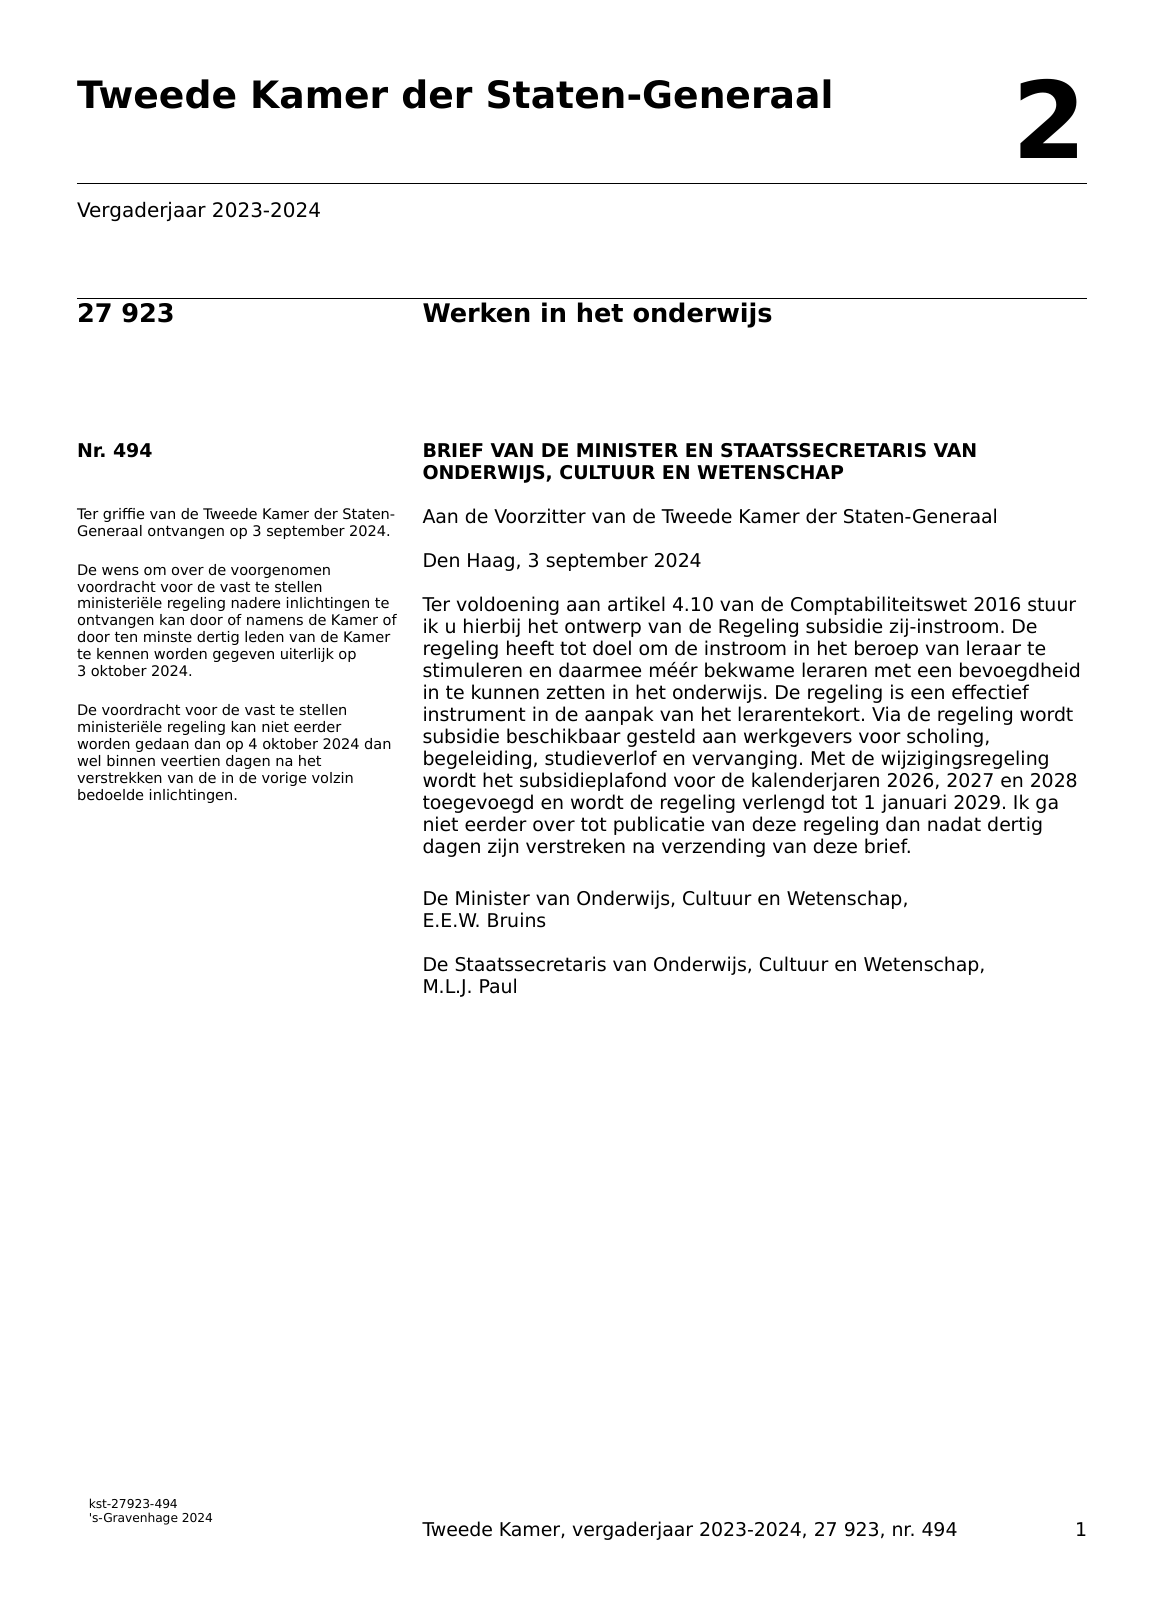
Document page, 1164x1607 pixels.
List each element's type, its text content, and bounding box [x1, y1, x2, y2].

table_header Tweede Kamer der Staten-Generaal [77, 59, 886, 183]
table_cell Vergaderjaar 2023-2024 [77, 184, 1087, 298]
table_header 2 [886, 59, 1087, 183]
text [77, 680, 399, 702]
text [77, 539, 399, 562]
text kst-27923-494 [88, 1497, 323, 1511]
text De wens om over de voorgenomen voordracht voor de vast te stellen ministeriële regeling nadere inlichtingen te ontvangen kan door of namens de Kamer of door ten minste dertig leden van de Kamer te kennen worden gegeven uiterlijk op 3 oktober 2024. [77, 562, 399, 680]
text Ter voldoening aan artikel 4.10 van de Comptabiliteitswet 2016 stuur ik u hierbij het ontwerp van de Regeling subsidie zij-instroom. De regeling heeft tot doel om de instroom in het beroep van leraar te stimuleren en daarmee méér bekwame leraren met een bevoegdheid in te kunnen zetten in het onderwijs. De regeling is een effectief instrument in de aanpak van het lerarentekort. Via de regeling wordt subsidie beschikbaar gesteld aan werkgevers voor scholing, begeleiding, studieverlof en vervanging. Met de wijzigingsregeling wordt het subsidieplafond voor de kalenderjaren 2026, 2027 en 2028 toegevoegd en wordt de regeling verlengd tot 1 januari 2029. Ik ga niet eerder over tot publicatie van deze regeling dan nadat dertig dagen zijn verstreken na verzending van deze brief. [422, 594, 1087, 858]
text De voordracht voor de vast te stellen ministeriële regeling kan niet eerder worden gedaan dan op 4 oktober 2024 dan wel binnen veertien dagen na het verstrekken van de in de vorige volzin bedoelde inlichtingen. [77, 702, 399, 803]
text De Minister van Onderwijs, Cultuur en Wetenschap, E.E.W. Bruins [422, 888, 1087, 932]
text Den Haag, 3 september 2024 [422, 550, 1087, 572]
subtitle 27 923 Werken in het onderwijs [77, 299, 1087, 329]
text 's-Gravenhage 2024 [88, 1511, 323, 1525]
text Ter griffie van de Tweede Kamer der Staten-Generaal ontvangen op 3 september 2024. [77, 506, 399, 539]
text Aan de Voorzitter van de Tweede Kamer der Staten-Generaal [422, 506, 1087, 528]
subtitle Nr. 494 BRIEF VAN DE MINISTER EN STAATSSECRETARIS VAN ONDERWIJS, CULTUUR EN WETENSCHAP [77, 440, 1087, 484]
text De Staatssecretaris van Onderwijs, Cultuur en Wetenschap, M.L.J. Paul [422, 954, 1087, 998]
